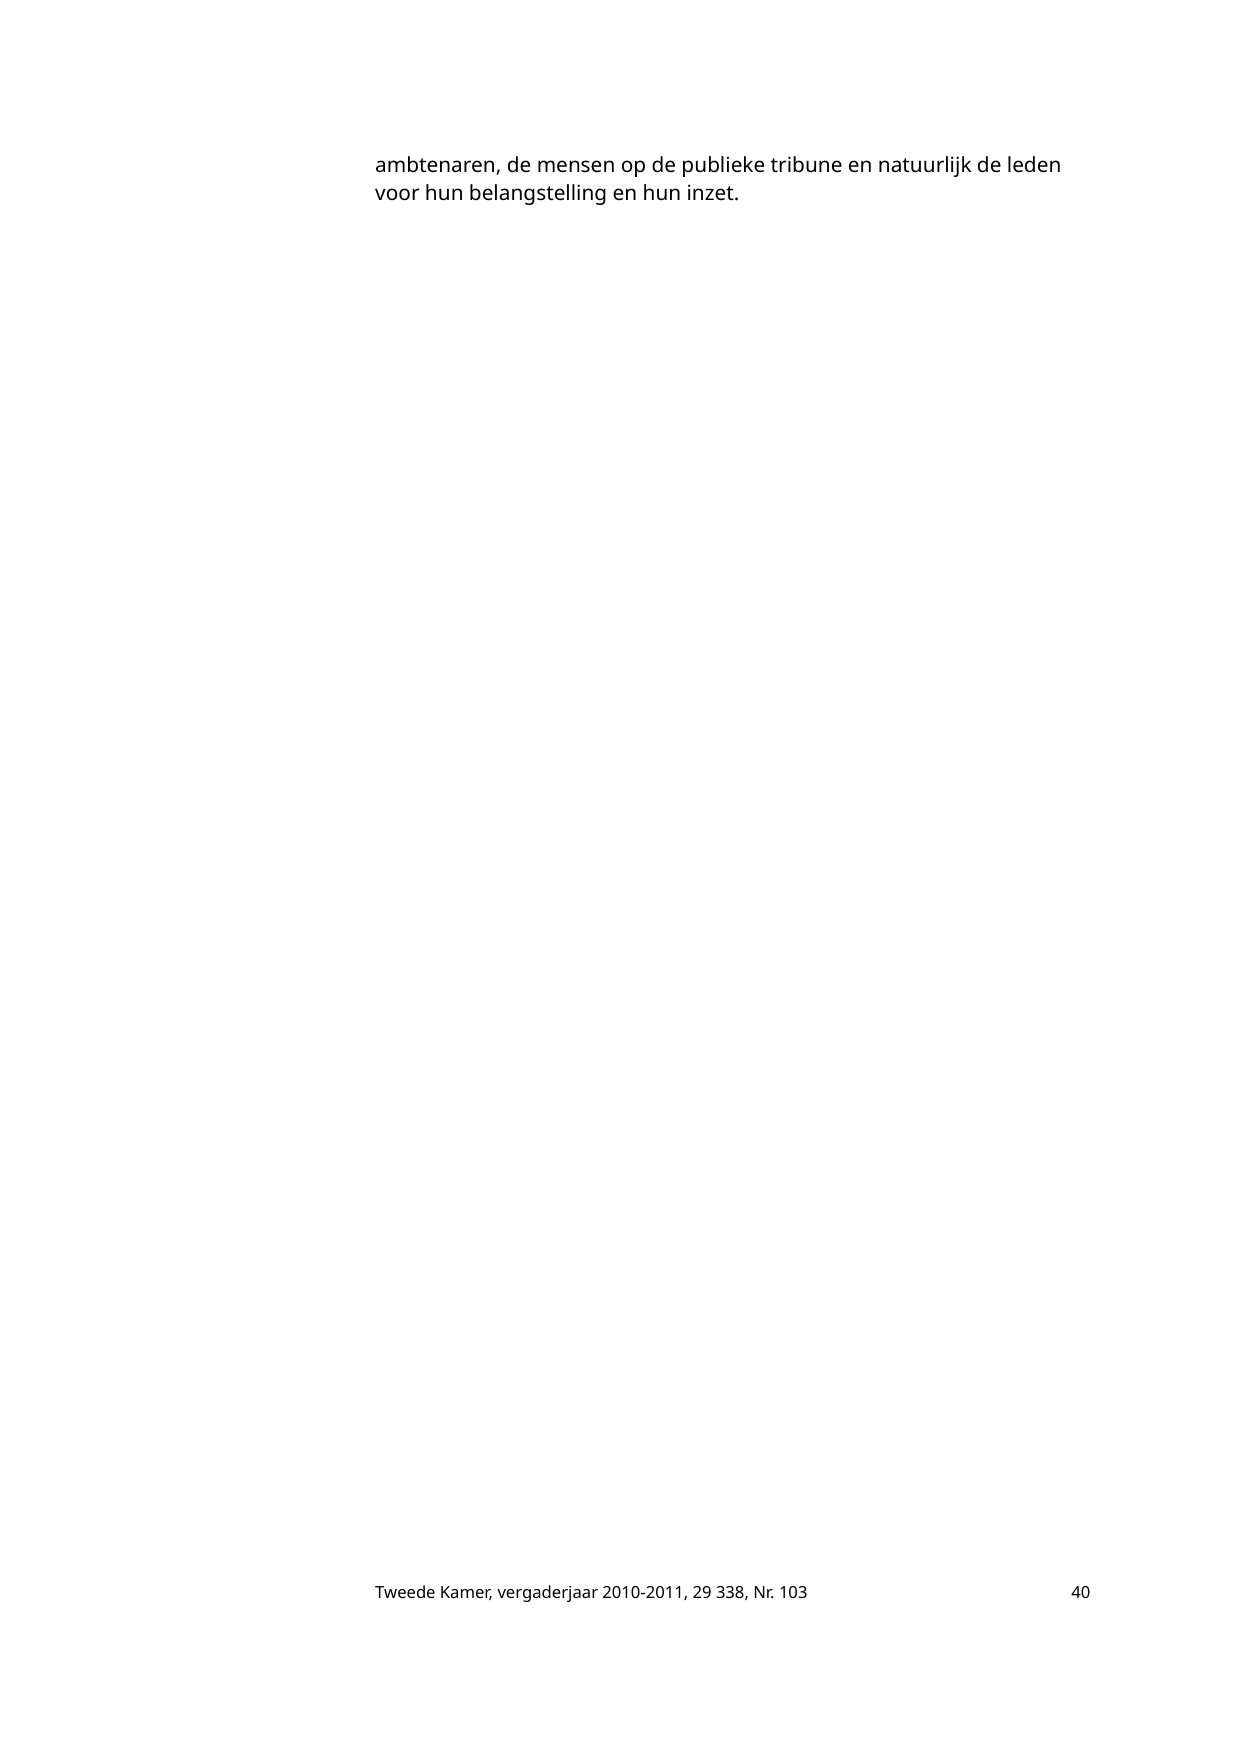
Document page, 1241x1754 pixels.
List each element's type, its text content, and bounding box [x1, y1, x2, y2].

text ambtenaren, de mensen op de publieke tribune en natuurlijk de leden voor hun belangstelling en hun inzet. [375, 150, 1090, 207]
